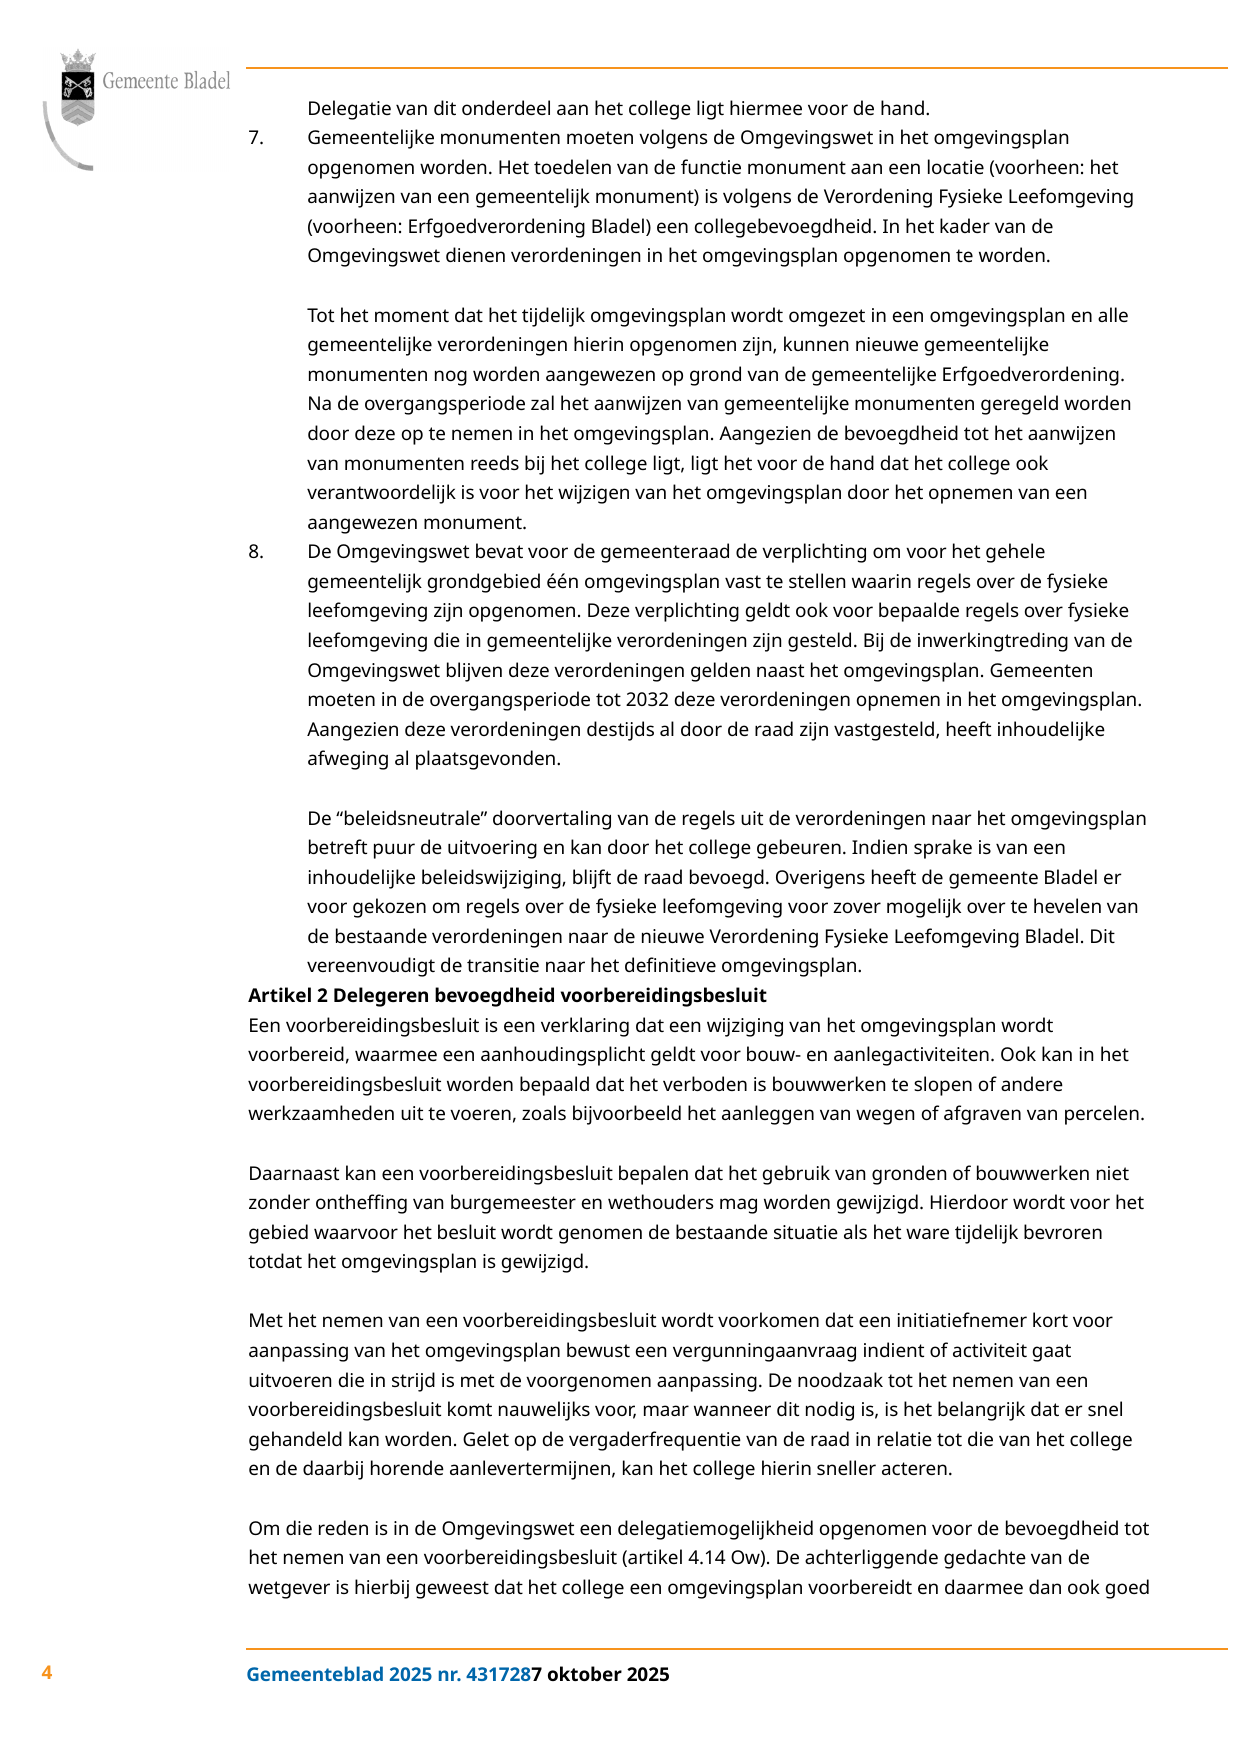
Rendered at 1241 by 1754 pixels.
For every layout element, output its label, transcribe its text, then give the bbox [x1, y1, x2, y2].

list Delegatie van dit onderdeel aan het college ligt hiermee voor de hand. [248, 95, 1152, 121]
list De Omgevingswet bevat voor de gemeenteraad de verplichting om voor het gehele gemeentelijk grondgebied één omgevingsplan vast te stellen waarin regels over de fysieke leefomgeving zijn opgenomen. Deze verplichting geldt ook voor bepaalde regels over fysieke leefomgeving die in gemeentelijke verordeningen zijn gesteld. Bij de inwerkingtreding van de Omgevingswet blijven deze verordeningen gelden naast het omgevingsplan. Gemeenten moeten in de overgangsperiode tot 2032 deze verordeningen opnemen in het omgevingsplan. Aangezien deze verordeningen destijds al door de raad zijn vastgesteld, heeft inhoudelijke afweging al plaatsgevonden. [248, 538, 1152, 771]
picture [41, 47, 231, 172]
list De “beleidsneutrale” doorvertaling van de regels uit de verordeningen naar het omgevingsplan betreft puur de uitvoering en kan door het college gebeuren. Indien sprake is van een inhoudelijke beleidswijziging, blijft de raad bevoegd. Overigens heeft de gemeente Bladel er voor gekozen om regels over de fysieke leefomgeving voor zover mogelijk over te hevelen van de bestaande verordeningen naar de nieuwe Verordening Fysieke Leefomgeving Bladel. Dit vereenvoudigt de transitie naar het definitieve omgevingsplan. [248, 805, 1152, 978]
list Gemeentelijke monumenten moeten volgens de Omgevingswet in het omgevingsplan opgenomen worden. Het toedelen van de functie monument aan een locatie (voorheen: het aanwijzen van een gemeentelijk monument) is volgens de Verordening Fysieke Leefomgeving (voorheen: Erfgoedverordening Bladel) een collegebevoegdheid. In het kader van de Omgevingswet dienen verordeningen in het omgevingsplan opgenomen te worden. [248, 124, 1152, 268]
text Daarnaast kan een voorbereidingsbesluit bepalen dat het gebruik van gronden of bouwwerken niet zonder ontheffing van burgemeester en wethouders mag worden gewijzigd. Hierdoor wordt voor het gebied waarvoor het besluit wordt genomen de bestaande situatie als het ware tijdelijk bevroren totdat het omgevingsplan is gewijzigd. [248, 1160, 1152, 1274]
text Om die reden is in de Omgevingswet een delegatiemogelijkheid opgenomen voor de bevoegdheid tot het nemen van een voorbereidingsbesluit (artikel 4.14 Ow). De achterliggende gedachte van de wetgever is hierbij geweest dat het college een omgevingsplan voorbereidt en daarmee dan ook goed [248, 1515, 1152, 1600]
text Met het nemen van een voorbereidingsbesluit wordt voorkomen dat een initiatiefnemer kort voor aanpassing van het omgevingsplan bewust een vergunningaanvraag indient of activiteit gaat uitvoeren die in strijd is met de voorgenomen aanpassing. De noodzaak tot het nemen van een voorbereidingsbesluit komt nauwelijks voor, maar wanneer dit nodig is, is het belangrijk dat er snel gehandeld kan worden. Gelet op de vergaderfrequentie van de raad in relatie tot die van het college en de daarbij horende aanlevertermijnen, kan het college hierin sneller acteren. [248, 1308, 1152, 1481]
list Tot het moment dat het tijdelijk omgevingsplan wordt omgezet in een omgevingsplan en alle gemeentelijke verordeningen hierin opgenomen zijn, kunnen nieuwe gemeentelijke monumenten nog worden aangewezen op grond van de gemeentelijke Erfgoedverordening. Na de overgangsperiode zal het aanwijzen van gemeentelijke monumenten geregeld worden door deze op te nemen in het omgevingsplan. Aangezien de bevoegdheid tot het aanwijzen van monumenten reeds bij het college ligt, ligt het voor de hand dat het college ook verantwoordelijk is voor het wijzigen van het omgevingsplan door het opnemen van een aangewezen monument. [248, 302, 1152, 535]
text Artikel 2 Delegeren bevoegdheid voorbereidingsbesluit [248, 982, 1152, 1008]
text Een voorbereidingsbesluit is een verklaring dat een wijziging van het omgevingsplan wordt voorbereid, waarmee een aanhoudingsplicht geldt voor bouw- en aanlegactiviteiten. Ook kan in het voorbereidingsbesluit worden bepaald dat het verboden is bouwwerken te slopen of andere werkzaamheden uit te voeren, zoals bijvoorbeeld het aanleggen van wegen of afgraven van percelen. [248, 1012, 1152, 1126]
